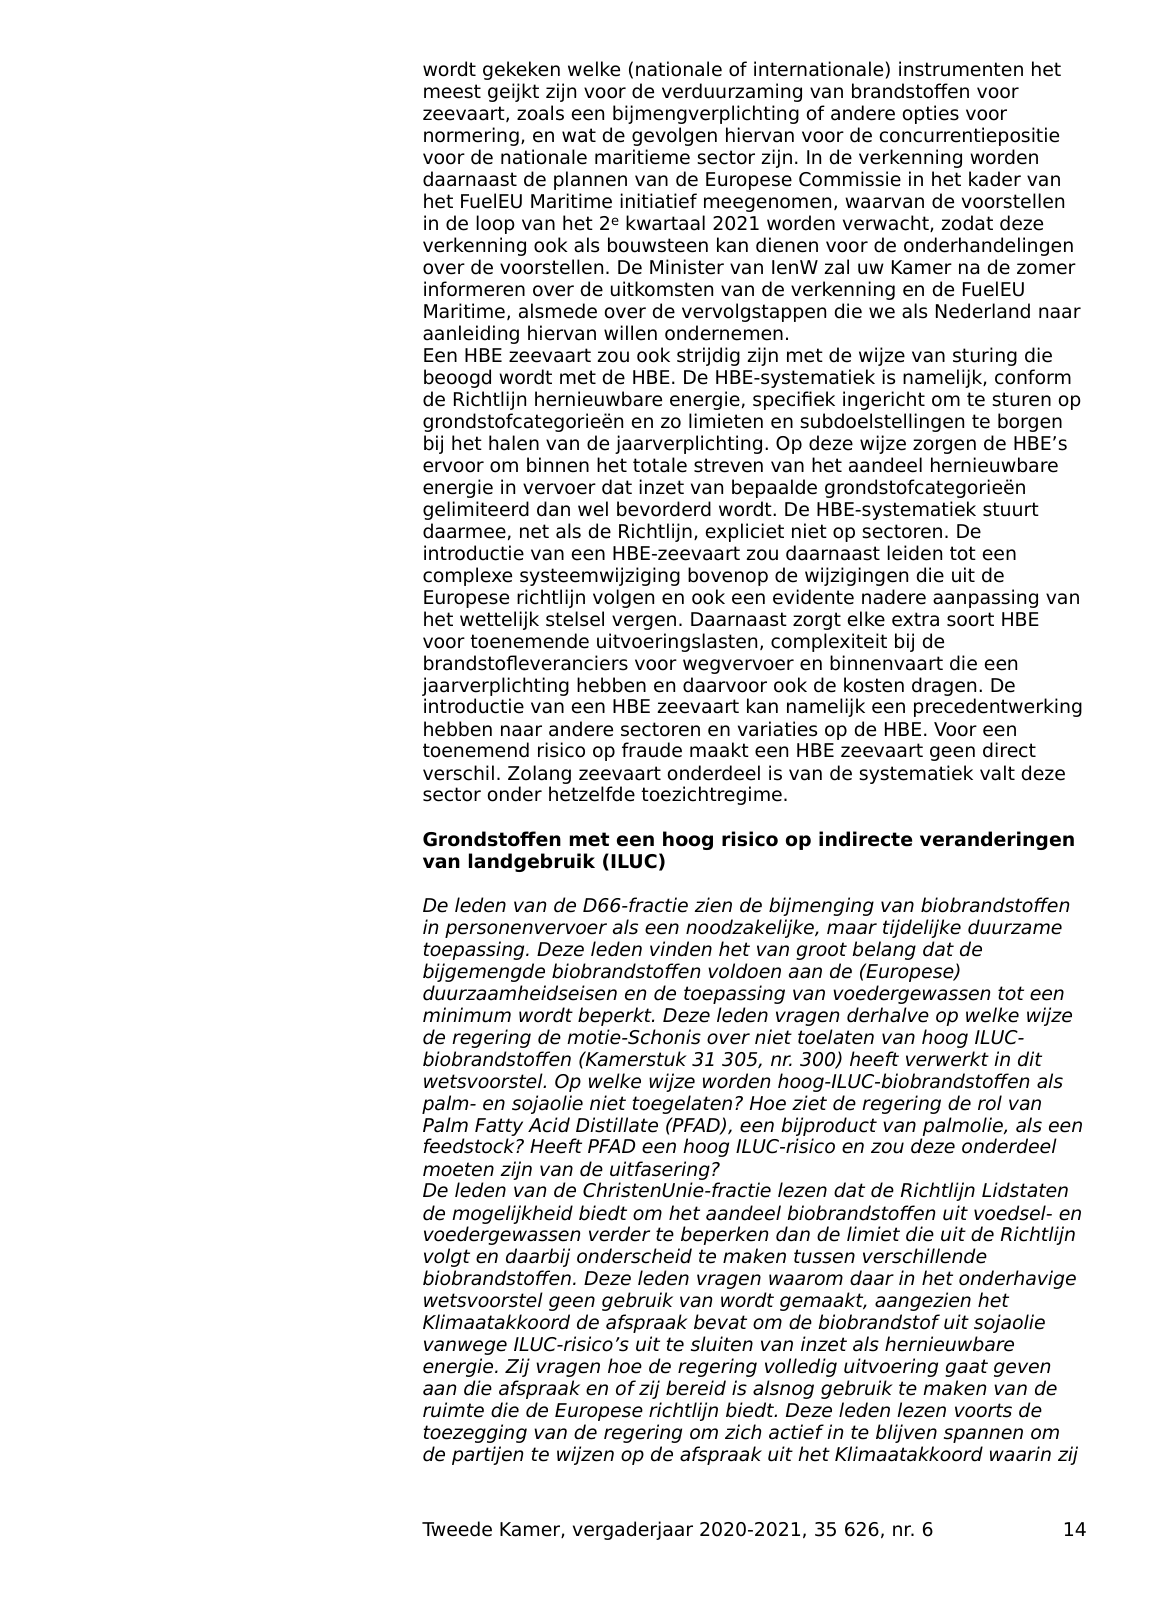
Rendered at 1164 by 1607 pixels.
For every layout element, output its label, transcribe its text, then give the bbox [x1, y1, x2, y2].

text De leden van de D66-fractie zien de bijmenging van biobrandstoffen in personenvervoer als een noodzakelijke, maar tijdelijke duurzame toepassing. Deze leden vinden het van groot belang dat de bijgemengde biobrandstoffen voldoen aan de (Europese) duurzaamheidseisen en de toepassing van voedergewassen tot een minimum wordt beperkt. Deze leden vragen derhalve op welke wijze de regering de motie-Schonis over niet toelaten van hoog ILUC-biobrandstoffen (Kamerstuk 31 305, nr. 300) heeft verwerkt in dit wetsvoorstel. Op welke wijze worden hoog-ILUC-biobrandstoffen als palm- en sojaolie niet toegelaten? Hoe ziet de regering de rol van Palm Fatty Acid Distillate (PFAD), een bijproduct van palmolie, als een feedstock? Heeft PFAD een hoog ILUC-risico en zou deze onderdeel moeten zijn van de uitfasering? [422, 895, 1087, 1180]
text wordt gekeken welke (nationale of internationale) instrumenten het meest geijkt zijn voor de verduurzaming van brandstoffen voor zeevaart, zoals een bijmengverplichting of andere opties voor normering, en wat de gevolgen hiervan voor de concurrentiepositie voor de nationale maritieme sector zijn. In de verkenning worden daarnaast de plannen van de Europese Commissie in het kader van het FuelEU Maritime initiatief meegenomen, waarvan de voorstellen in de loop van het 2e kwartaal 2021 worden verwacht, zodat deze verkenning ook als bouwsteen kan dienen voor de onderhandelingen over de voorstellen. De Minister van IenW zal uw Kamer na de zomer informeren over de uitkomsten van de verkenning en de FuelEU Maritime, alsmede over de vervolgstappen die we als Nederland naar aanleiding hiervan willen ondernemen. [422, 59, 1087, 345]
text De leden van de ChristenUnie-fractie lezen dat de Richtlijn Lidstaten de mogelijkheid biedt om het aandeel biobrandstoffen uit voedsel- en voedergewassen verder te beperken dan de limiet die uit de Richtlijn volgt en daarbij onderscheid te maken tussen verschillende biobrandstoffen. Deze leden vragen waarom daar in het onderhavige wetsvoorstel geen gebruik van wordt gemaakt, aangezien het Klimaatakkoord de afspraak bevat om de biobrandstof uit sojaolie vanwege ILUC-risico’s uit te sluiten van inzet als hernieuwbare energie. Zij vragen hoe de regering volledig uitvoering gaat geven aan die afspraak en of zij bereid is alsnog gebruik te maken van de ruimte die de Europese richtlijn biedt. Deze leden lezen voorts de toezegging van de regering om zich actief in te blijven spannen om de partijen te wijzen op de afspraak uit het Klimaatakkoord waarin zij [422, 1180, 1087, 1466]
subtitle Grondstoffen met een hoog risico op indirecte veranderingen van landgebruik (ILUC) [422, 828, 1087, 872]
text Een HBE zeevaart zou ook strijdig zijn met de wijze van sturing die beoogd wordt met de HBE. De HBE-systematiek is namelijk, conform de Richtlijn hernieuwbare energie, specifiek ingericht om te sturen op grondstofcategorieën en zo limieten en subdoelstellingen te borgen bij het halen van de jaarverplichting. Op deze wijze zorgen de HBE’s ervoor om binnen het totale streven van het aandeel hernieuwbare energie in vervoer dat inzet van bepaalde grondstofcategorieën gelimiteerd dan wel bevorderd wordt. De HBE-systematiek stuurt daarmee, net als de Richtlijn, expliciet niet op sectoren. De introductie van een HBE-zeevaart zou daarnaast leiden tot een complexe systeemwijziging bovenop de wijzigingen die uit de Europese richtlijn volgen en ook een evidente nadere aanpassing van het wettelijk stelsel vergen. Daarnaast zorgt elke extra soort HBE voor toenemende uitvoeringslasten, complexiteit bij de brandstofleveranciers voor wegvervoer en binnenvaart die een jaarverplichting hebben en daarvoor ook de kosten dragen. De introductie van een HBE zeevaart kan namelijk een precedentwerking hebben naar andere sectoren en variaties op de HBE. Voor een toenemend risico op fraude maakt een HBE zeevaart geen direct verschil. Zolang zeevaart onderdeel is van de systematiek valt deze sector onder hetzelfde toezichtregime. [422, 345, 1087, 806]
